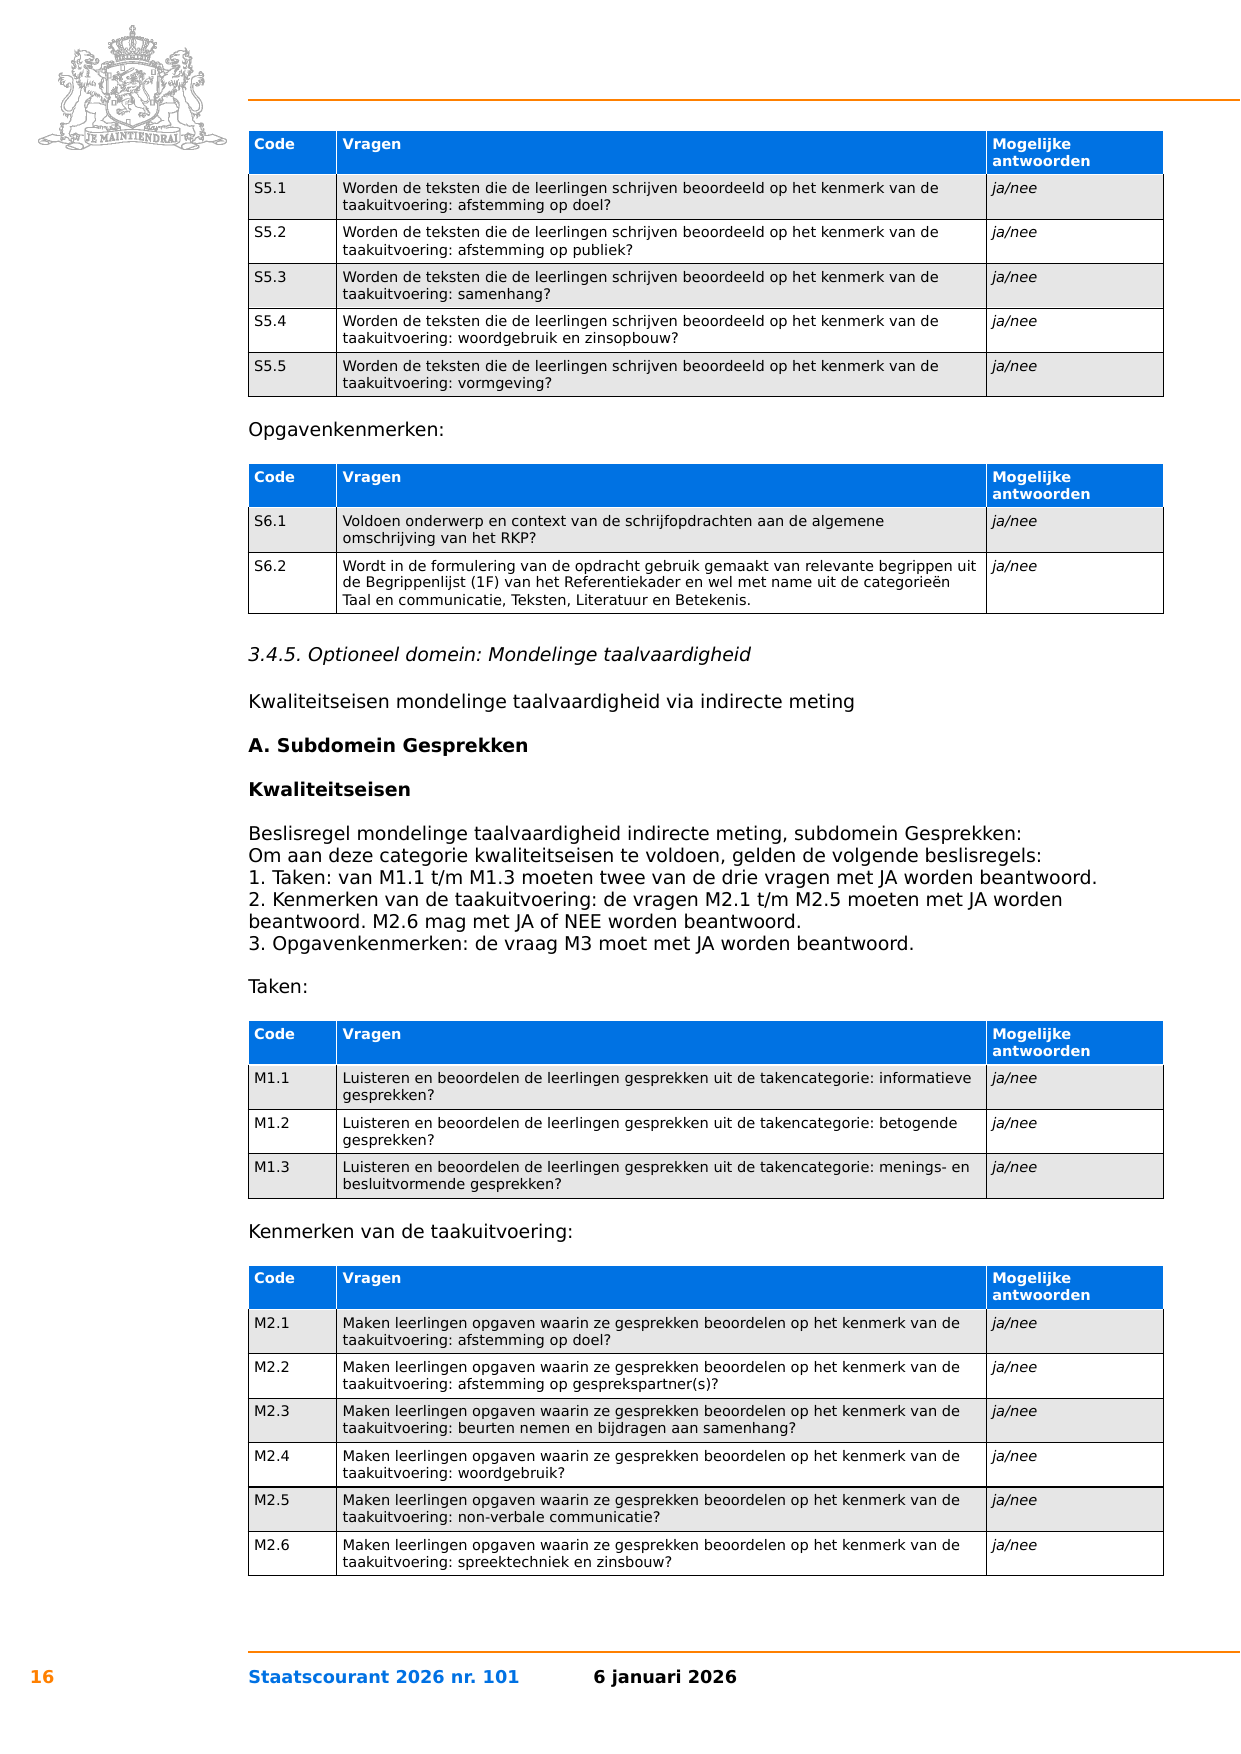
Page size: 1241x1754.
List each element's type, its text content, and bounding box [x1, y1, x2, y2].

table_header Code [249, 1266, 336, 1309]
table_cell Maken leerlingen opgaven waarin ze gesprekken beoordelen op het kenmerk van de taakuitvoering: afstemming op doel? [337, 1310, 986, 1353]
table_cell M2.6 [249, 1532, 336, 1575]
table_cell Wordt in de formulering van de opdracht gebruik gemaakt van relevante begrippen uit de Begrippenlijst (1F) van het Referentiekader en wel met name uit de categorieën Taal en communicatie, Teksten, Literatuur en Betekenis. [337, 553, 986, 613]
text Om aan deze categorie kwaliteitseisen te voldoen, gelden de volgende beslisregels: [248, 844, 1163, 867]
text 2. Kenmerken van de taakuitvoering: de vragen M2.1 t/m M2.5 moeten met JA worden beantwoord. M2.6 mag met JA of NEE worden beantwoord. [248, 888, 1163, 932]
table_cell ja/nee [987, 220, 1163, 263]
subtitle A. Subdomein Gesprekken [248, 735, 1163, 757]
table_cell M1.1 [249, 1066, 336, 1109]
text 1. Taken: van M1.1 t/m M1.3 moeten twee van de drie vragen met JA worden beantwoord. [248, 867, 1163, 888]
subtitle 3.4.5. Optioneel domein: Mondelinge taalvaardigheid [248, 644, 1163, 666]
table_cell Luisteren en beoordelen de leerlingen gesprekken uit de takencategorie: betogende gesprekken? [337, 1110, 986, 1153]
table_cell M1.3 [249, 1154, 336, 1198]
table_cell S5.4 [249, 309, 336, 352]
text Beslisregel mondelinge taalvaardigheid indirecte meting, subdomein Gesprekken: [248, 823, 1163, 844]
table_cell Worden de teksten die de leerlingen schrijven beoordeeld op het kenmerk van de taakuitvoering: woordgebruik en zinsopbouw? [337, 309, 986, 352]
table_cell ja/nee [987, 508, 1163, 552]
table_cell M1.2 [249, 1110, 336, 1153]
table_cell S5.1 [249, 175, 336, 219]
table_cell ja/nee [987, 309, 1163, 352]
text Kenmerken van de taakuitvoering: [248, 1221, 1163, 1243]
table_header Vragen [337, 1266, 986, 1309]
table_cell Maken leerlingen opgaven waarin ze gesprekken beoordelen op het kenmerk van de taakuitvoering: spreektechniek en zinsbouw? [337, 1532, 986, 1575]
text Kwaliteitseisen mondelinge taalvaardigheid via indirecte meting [248, 691, 1163, 713]
table_cell ja/nee [987, 1399, 1163, 1442]
table_cell ja/nee [987, 1310, 1163, 1353]
text Taken: [248, 976, 1163, 998]
text 3. Opgavenkenmerken: de vraag M3 moet met JA worden beantwoord. [248, 932, 1163, 954]
table_cell ja/nee [987, 1443, 1163, 1486]
table_header Mogelijke antwoorden [987, 131, 1163, 174]
table_cell M2.1 [249, 1310, 336, 1353]
table_cell S6.2 [249, 553, 336, 613]
table_cell S6.1 [249, 508, 336, 552]
table_cell ja/nee [987, 264, 1163, 307]
table_cell Worden de teksten die de leerlingen schrijven beoordeeld op het kenmerk van de taakuitvoering: afstemming op publiek? [337, 220, 986, 263]
table_header Vragen [337, 131, 986, 174]
table_cell Maken leerlingen opgaven waarin ze gesprekken beoordelen op het kenmerk van de taakuitvoering: woordgebruik? [337, 1443, 986, 1486]
table_cell ja/nee [987, 1154, 1163, 1198]
table_cell S5.2 [249, 220, 336, 263]
table_header Code [249, 131, 336, 174]
table_cell Maken leerlingen opgaven waarin ze gesprekken beoordelen op het kenmerk van de taakuitvoering: afstemming op gesprekspartner(s)? [337, 1354, 986, 1398]
table_cell Maken leerlingen opgaven waarin ze gesprekken beoordelen op het kenmerk van de taakuitvoering: non-verbale communicatie? [337, 1488, 986, 1531]
text Opgavenkenmerken: [248, 419, 1163, 441]
table_cell Worden de teksten die de leerlingen schrijven beoordeeld op het kenmerk van de taakuitvoering: afstemming op doel? [337, 175, 986, 219]
table_header Mogelijke antwoorden [987, 1021, 1163, 1064]
table_cell Luisteren en beoordelen de leerlingen gesprekken uit de takencategorie: menings- en besluitvormende gesprekken? [337, 1154, 986, 1198]
table_cell Worden de teksten die de leerlingen schrijven beoordeeld op het kenmerk van de taakuitvoering: vormgeving? [337, 353, 986, 396]
table_header Vragen [337, 464, 986, 507]
table_cell Luisteren en beoordelen de leerlingen gesprekken uit de takencategorie: informatieve gesprekken? [337, 1066, 986, 1109]
table_cell S5.3 [249, 264, 336, 307]
table_cell M2.3 [249, 1399, 336, 1442]
table_cell M2.2 [249, 1354, 336, 1398]
table_cell M2.4 [249, 1443, 336, 1486]
table_cell ja/nee [987, 1354, 1163, 1398]
table_header Mogelijke antwoorden [987, 1266, 1163, 1309]
table_cell ja/nee [987, 175, 1163, 219]
table_cell ja/nee [987, 1532, 1163, 1575]
table_cell Worden de teksten die de leerlingen schrijven beoordeeld op het kenmerk van de taakuitvoering: samenhang? [337, 264, 986, 307]
table_header Code [249, 464, 336, 507]
table_header Code [249, 1021, 336, 1064]
table_cell ja/nee [987, 553, 1163, 613]
table_cell ja/nee [987, 1110, 1163, 1153]
table_cell S5.5 [249, 353, 336, 396]
table_cell Maken leerlingen opgaven waarin ze gesprekken beoordelen op het kenmerk van de taakuitvoering: beurten nemen en bijdragen aan samenhang? [337, 1399, 986, 1442]
table_header Vragen [337, 1021, 986, 1064]
table_header Mogelijke antwoorden [987, 464, 1163, 507]
subtitle Kwaliteitseisen [248, 779, 1163, 801]
picture [38, 25, 227, 150]
table_cell ja/nee [987, 353, 1163, 396]
table_cell ja/nee [987, 1488, 1163, 1531]
table_cell M2.5 [249, 1488, 336, 1531]
table_cell Voldoen onderwerp en context van de schrijfopdrachten aan de algemene omschrijving van het RKP? [337, 508, 986, 552]
table_cell ja/nee [987, 1066, 1163, 1109]
